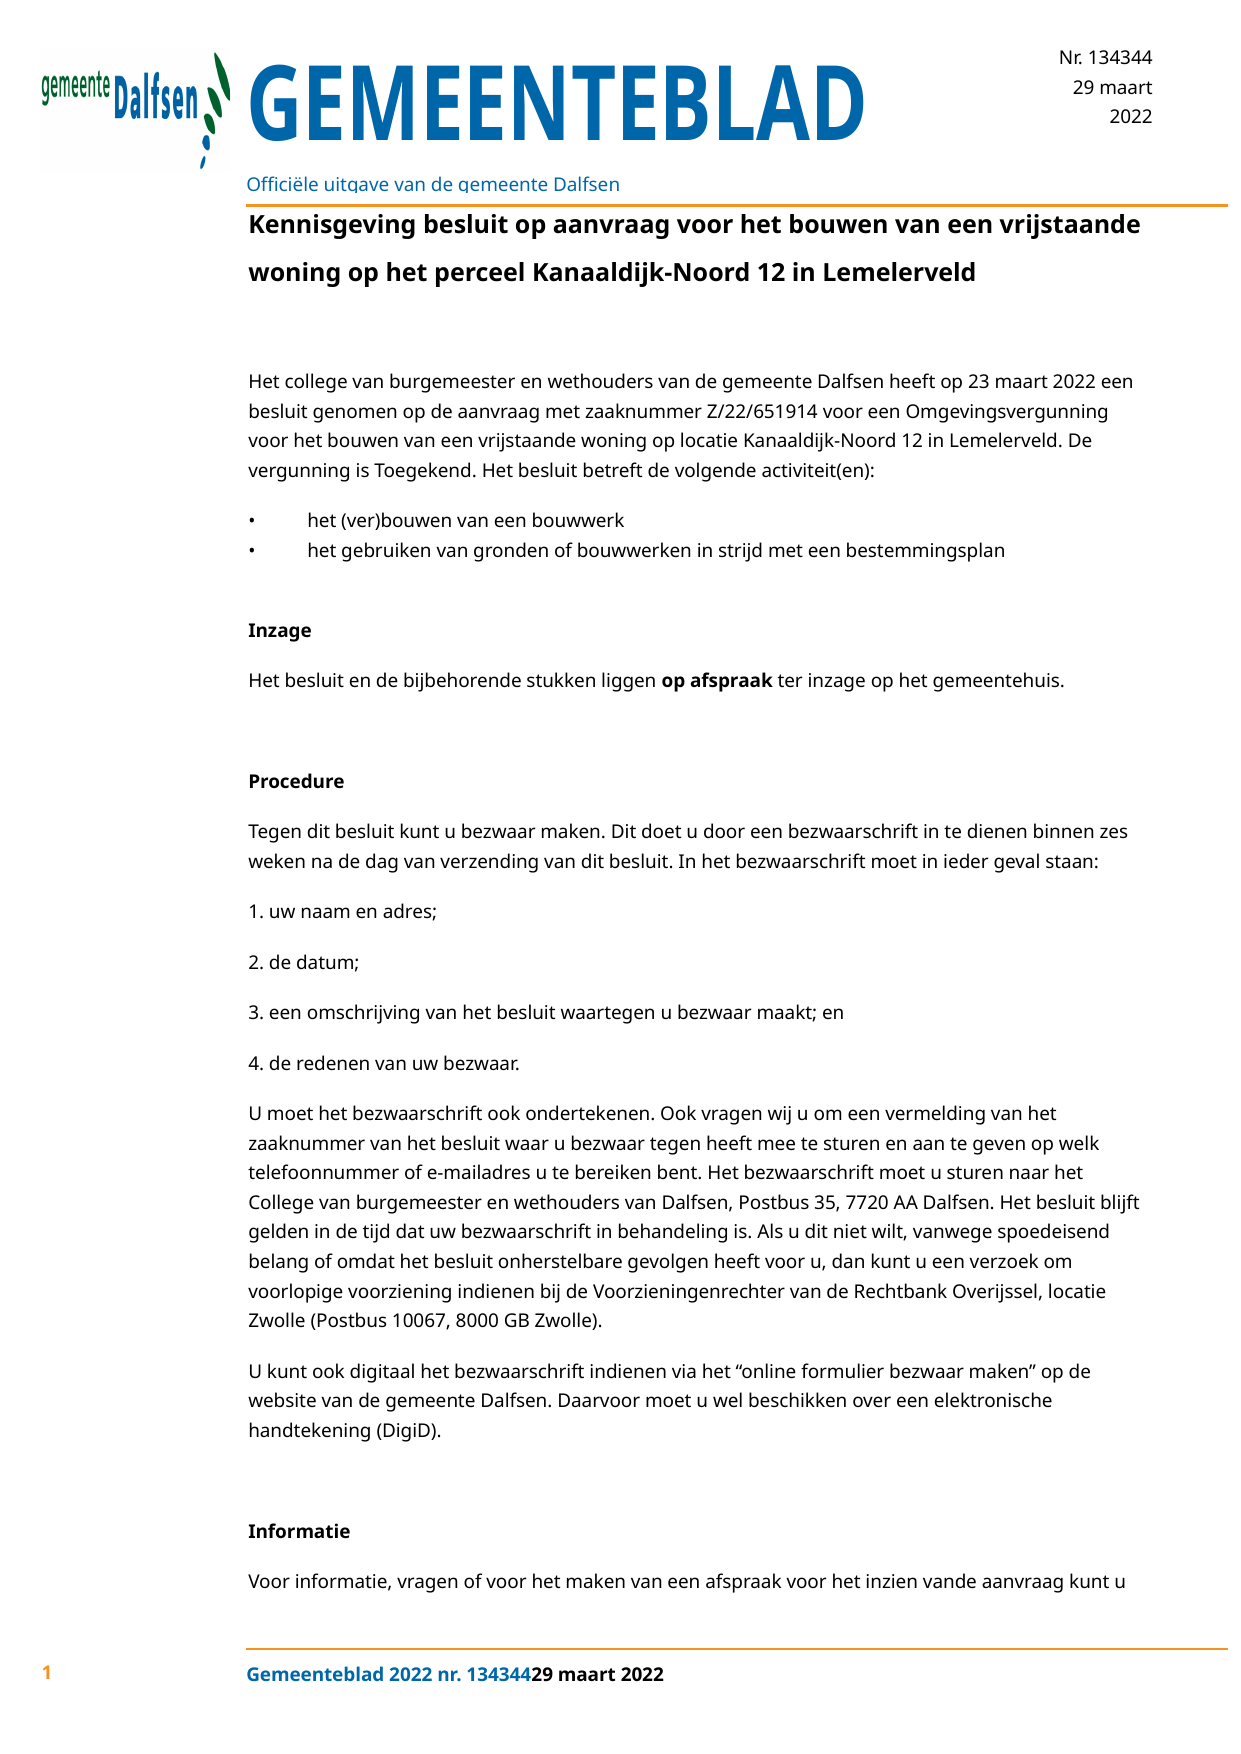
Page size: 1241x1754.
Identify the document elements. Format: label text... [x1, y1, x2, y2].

list het (ver)bouwen van een bouwwerk [248, 507, 1152, 533]
text Procedure [248, 768, 1152, 794]
text 1. uw naam en adres; [248, 899, 1152, 924]
text Kennisgeving besluit op aanvraag voor het bouwen van een vrijstaande woning op het perceel Kanaaldijk-Noord 12 in Lemelerveld [248, 207, 1152, 288]
text Het besluit en de bijbehorende stukken liggen op afspraak ter inzage op het gemeentehuis. [248, 667, 1152, 693]
text 2. de datum; [248, 949, 1152, 975]
text Inzage [248, 617, 1152, 643]
text Tegen dit besluit kunt u bezwaar maken. Dit doet u door een bezwaarschrift in te dienen binnen zes weken na de dag van verzending van dit besluit. In het bezwaarschrift moet in ieder geval staan: [248, 819, 1152, 874]
list het gebruiken van gronden of bouwwerken in strijd met een bestemmingsplan [248, 537, 1152, 563]
text U kunt ook digitaal het bezwaarschrift indienen via het “online formulier bezwaar maken” op de website van de gemeente Dalfsen. Daarvoor moet u wel beschikken over een elektronische handtekening (DigiD). [248, 1358, 1152, 1443]
text Het college van burgemeester en wethouders van de gemeente Dalfsen heeft op 23 maart 2022 een besluit genomen op de aanvraag met zaaknummer Z/22/651914 voor een Omgevingsvergunning voor het bouwen van een vrijstaande woning op locatie Kanaaldijk-Noord 12 in Lemelerveld. De vergunning is Toegekend. Het besluit betreft de volgende activiteit(en): [248, 368, 1152, 483]
text 3. een omschrijving van het besluit waartegen u bezwaar maakt; en [248, 999, 1152, 1025]
text U moet het bezwaarschrift ook ondertekenen. Ook vragen wij u om een vermelding van het zaaknummer van het besluit waar u bezwaar tegen heeft mee te sturen en aan te geven op welk telefoonnummer of e-mailadres u te bereiken bent. Het bezwaarschrift moet u sturen naar het College van burgemeester en wethouders van Dalfsen, Postbus 35, 7720 AA Dalfsen. Het besluit blijft gelden in de tijd dat uw bezwaarschrift in behandeling is. Als u dit niet wilt, vanwege spoedeisend belang of omdat het besluit onherstelbare gevolgen heeft voor u, dan kunt u een verzoek om voorlopige voorziening indienen bij de Voorzieningenrechter van de Rechtbank Overijssel, locatie Zwolle (Postbus 10067, 8000 GB Zwolle). [248, 1100, 1152, 1333]
picture [41, 47, 231, 172]
text Informatie [248, 1518, 1152, 1544]
text Voor informatie, vragen of voor het maken van een afspraak voor het inzien vande aanvraag kunt u [248, 1568, 1152, 1594]
text 4. de redenen van uw bezwaar. [248, 1050, 1152, 1076]
